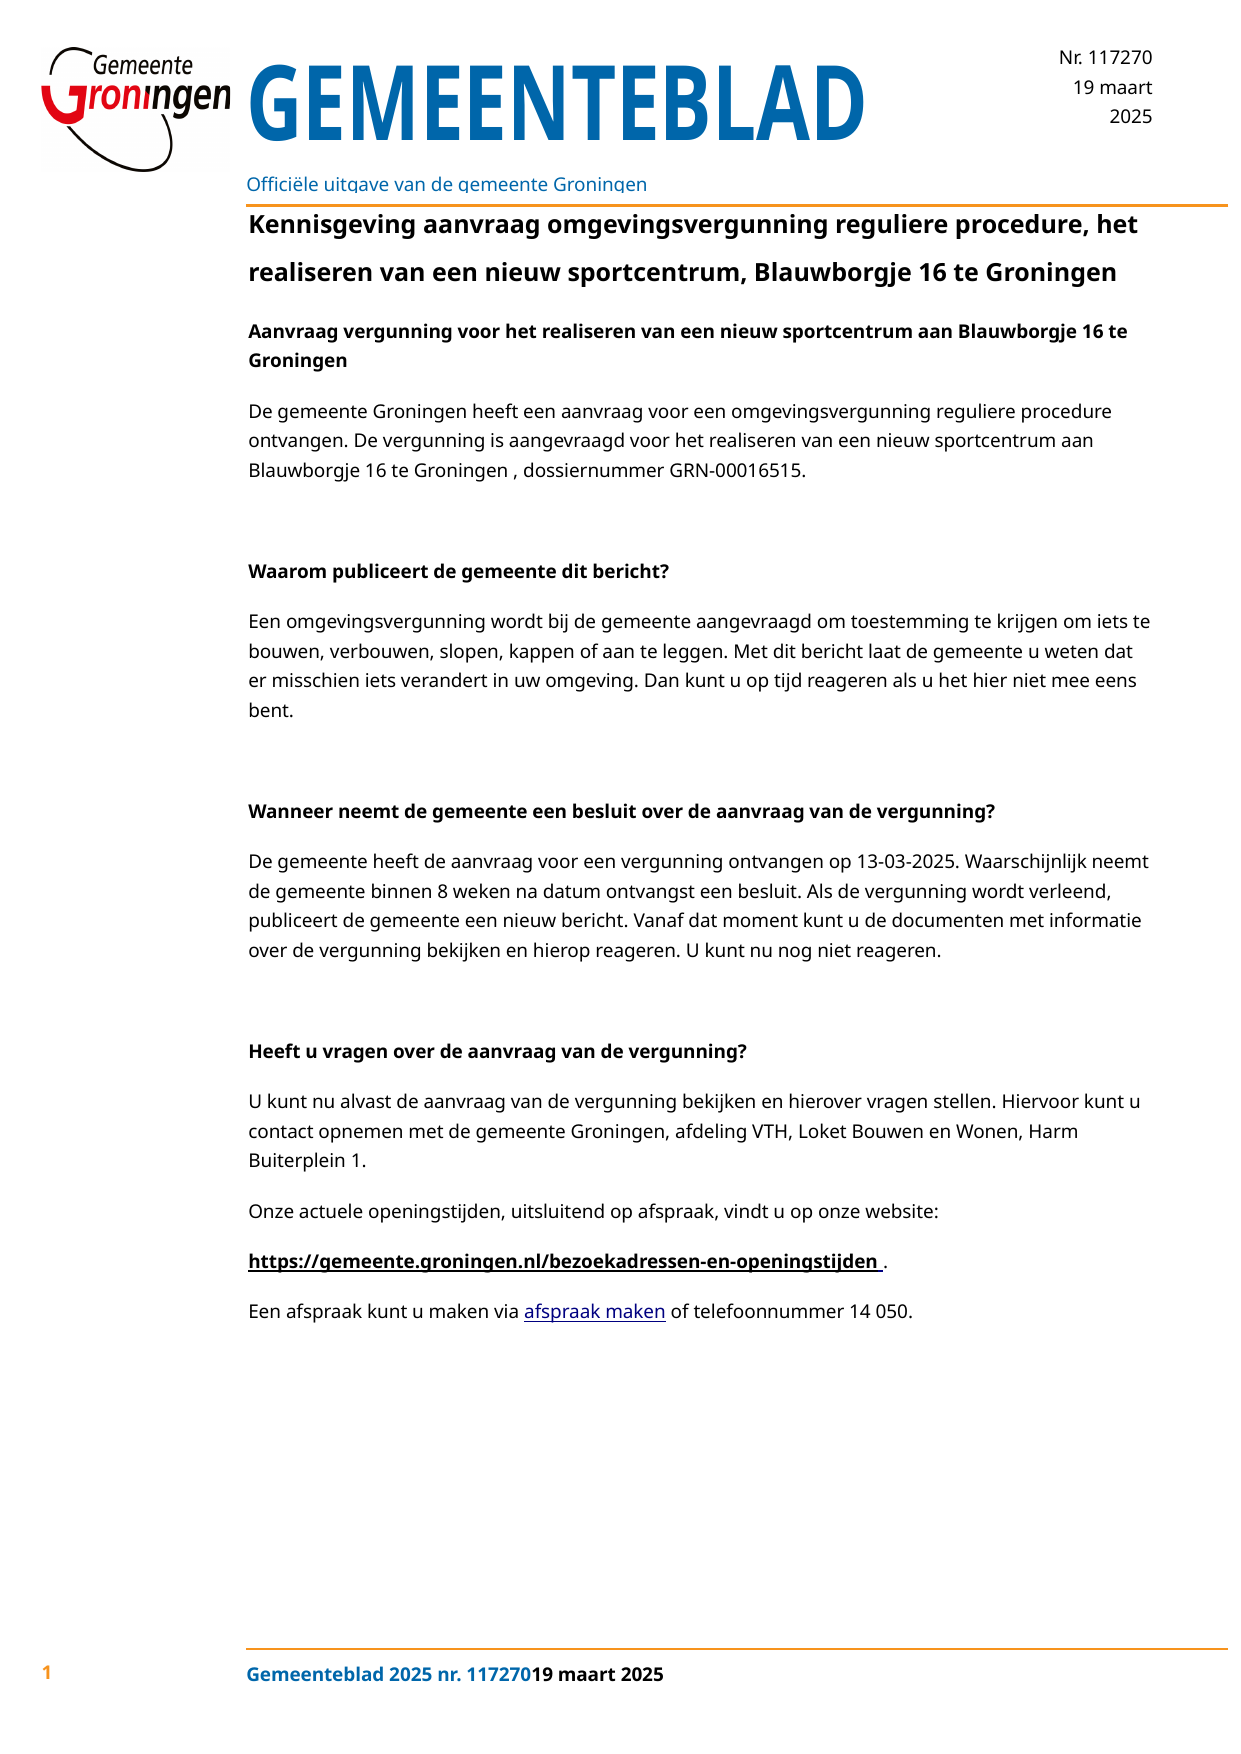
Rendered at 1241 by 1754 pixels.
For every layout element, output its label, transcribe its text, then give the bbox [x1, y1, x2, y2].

text Waarom publiceert de gemeente dit bericht? [248, 558, 1152, 584]
text Heeft u vragen over de aanvraag van de vergunning? [248, 1038, 1152, 1064]
text Een afspraak kunt u maken via afspraak maken of telefoonnummer 14 050. [248, 1299, 1152, 1324]
text U kunt nu alvast de aanvraag van de vergunning bekijken en hierover vragen stellen. Hiervoor kunt u contact opnemen met de gemeente Groningen, afdeling VTH, Loket Bouwen en Wonen, Harm Buiterplein 1. [248, 1088, 1152, 1173]
text De gemeente Groningen heeft een aanvraag voor een omgevingsvergunning reguliere procedure ontvangen. De vergunning is aangevraagd voor het realiseren van een nieuw sportcentrum aan Blauwborgje 16 te Groningen , dossiernummer GRN-00016515. [248, 398, 1152, 483]
text De gemeente heeft de aanvraag voor een vergunning ontvangen op 13-03-2025. Waarschijnlijk neemt de gemeente binnen 8 weken na datum ontvangst een besluit. Als de vergunning wordt verleend, publiceert de gemeente een nieuw bericht. Vanaf dat moment kunt u de documenten met informatie over de vergunning bekijken en hierop reageren. U kunt nu nog niet reageren. [248, 848, 1152, 963]
text Aanvraag vergunning voor het realiseren van een nieuw sportcentrum aan Blauwborgje 16 te Groningen [248, 318, 1152, 373]
picture [41, 47, 231, 172]
text Wanneer neemt de gemeente een besluit over de aanvraag van de vergunning? [248, 798, 1152, 824]
text Kennisgeving aanvraag omgevingsvergunning reguliere procedure, het realiseren van een nieuw sportcentrum, Blauwborgje 16 te Groningen [248, 207, 1152, 288]
text Een omgevingsvergunning wordt bij de gemeente aangevraagd om toestemming te krijgen om iets te bouwen, verbouwen, slopen, kappen of aan te leggen. Met dit bericht laat de gemeente u weten dat er misschien iets verandert in uw omgeving. Dan kunt u op tijd reageren als u het hier niet mee eens bent. [248, 608, 1152, 723]
text https://gemeente.groningen.nl/bezoekadressen-en-openingstijden . [248, 1248, 1152, 1274]
text Onze actuele openingstijden, uitsluitend op afspraak, vindt u op onze website: [248, 1198, 1152, 1224]
